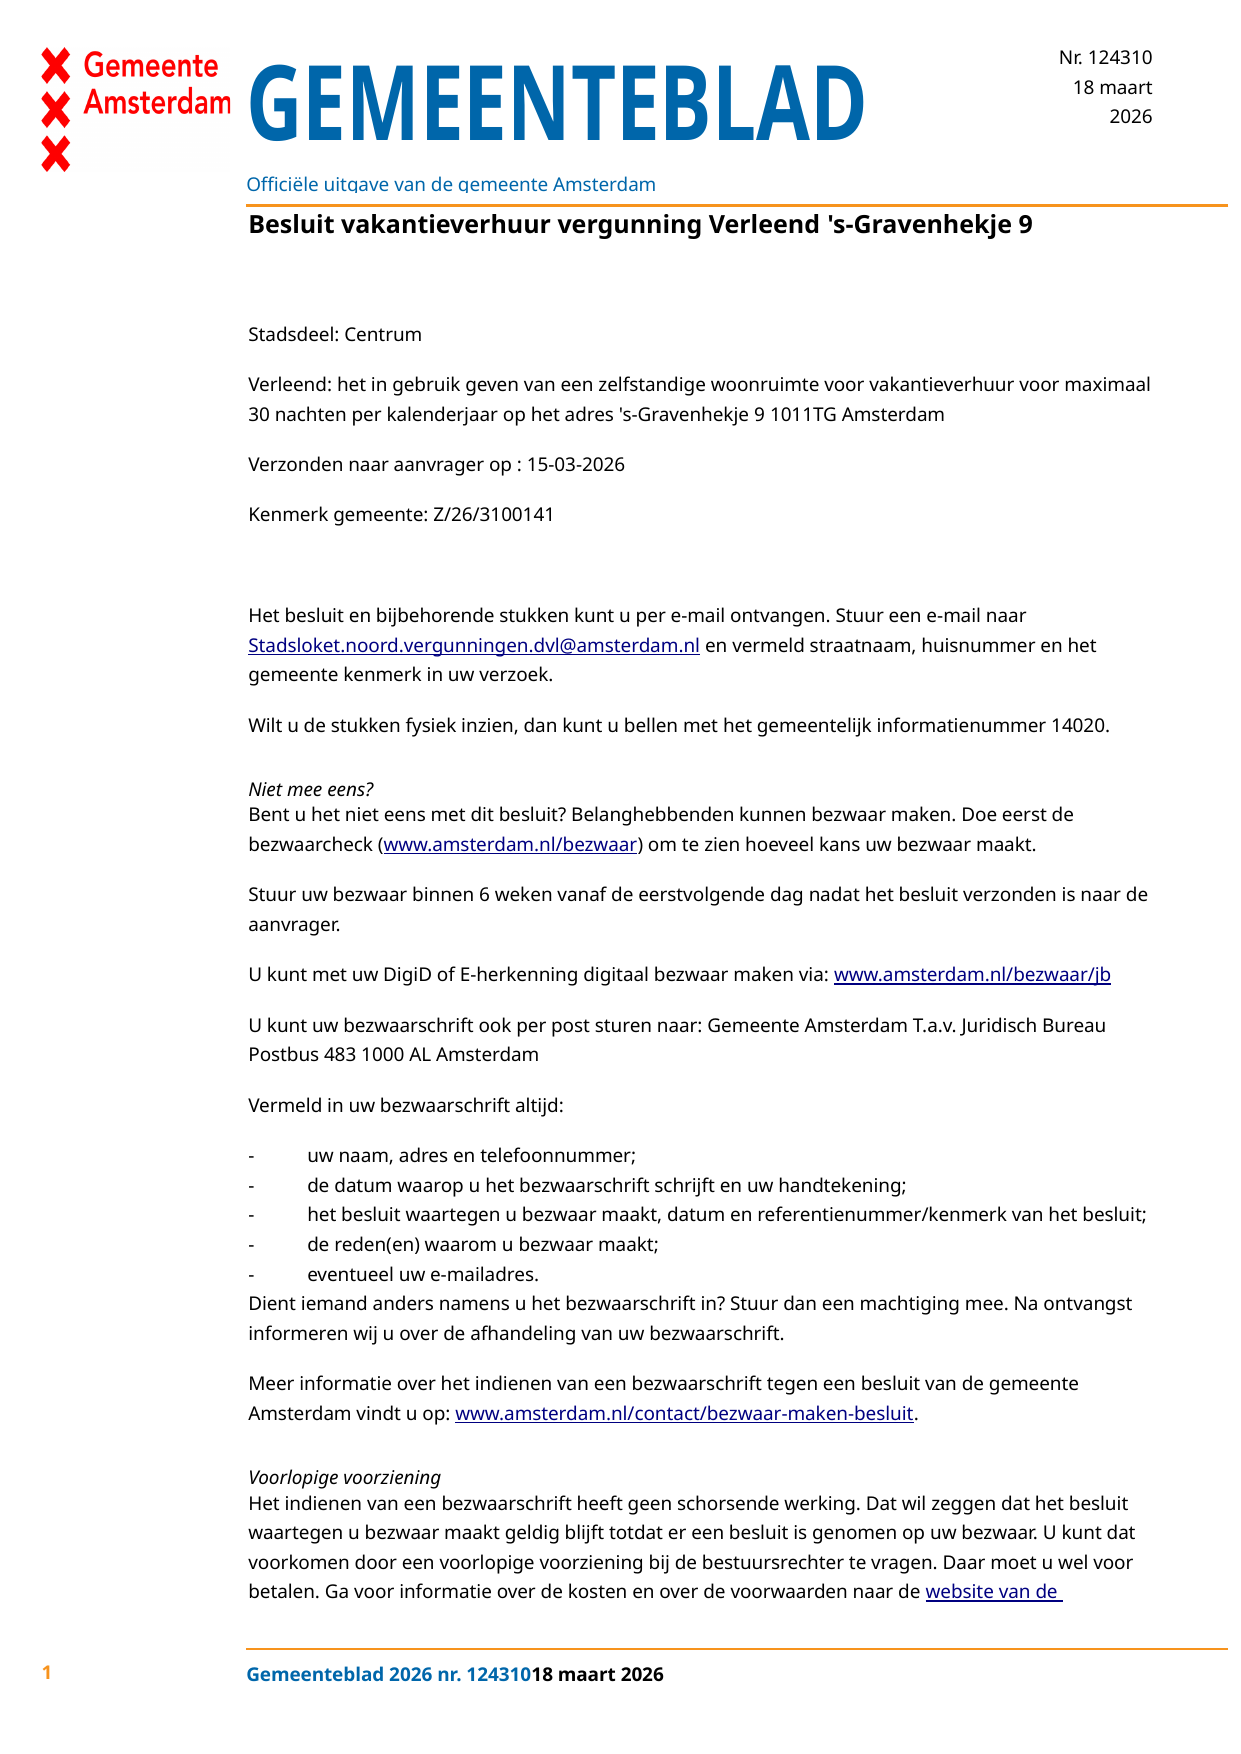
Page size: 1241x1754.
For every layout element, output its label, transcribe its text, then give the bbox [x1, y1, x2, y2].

list eventueel uw e-mailadres. [248, 1261, 1152, 1287]
text Niet mee eens? [248, 776, 1152, 802]
text Wilt u de stukken fysiek inzien, dan kunt u bellen met het gemeentelijk informatienummer 14020. [248, 712, 1152, 738]
text Stadsdeel: Centrum [248, 321, 1152, 346]
text Verleend: het in gebruik geven van een zelfstandige woonruimte voor vakantieverhuur voor maximaal 30 nachten per kalenderjaar op het adres 's-Gravenhekje 9 1011TG Amsterdam [248, 371, 1152, 426]
text Meer informatie over het indienen van een bezwaarschrift tegen een besluit van de gemeente Amsterdam vindt u op: www.amsterdam.nl/contact/bezwaar-maken-besluit. [248, 1370, 1152, 1426]
list de reden(en) waarom u bezwaar maakt; [248, 1231, 1152, 1257]
text Besluit vakantieverhuur vergunning Verleend 's-Gravenhekje 9 [248, 207, 1152, 241]
picture [41, 47, 231, 172]
text Verzonden naar aanvrager op : 15-03-2026 [248, 451, 1152, 477]
text Bent u het niet eens met dit besluit? Belanghebbenden kunnen bezwaar maken. Doe eerst de bezwaarcheck (www.amsterdam.nl/bezwaar) om te zien hoeveel kans uw bezwaar maakt. [248, 802, 1152, 857]
text Stuur uw bezwaar binnen 6 weken vanaf de eerstvolgende dag nadat het besluit verzonden is naar de aanvrager. [248, 882, 1152, 937]
text Voorlopige voorziening [248, 1464, 1152, 1490]
text Kenmerk gemeente: Z/26/3100141 [248, 502, 1152, 527]
text U kunt met uw DigiD of E-herkenning digitaal bezwaar maken via: www.amsterdam.nl/bezwaar/jb [248, 962, 1152, 987]
text Het indienen van een bezwaarschrift heeft geen schorsende werking. Dat wil zeggen dat het besluit waartegen u bezwaar maakt geldig blijft totdat er een besluit is genomen op uw bezwaar. U kunt dat voorkomen door een voorlopige voorziening bij de bestuursrechter te vragen. Daar moet u wel voor betalen. Ga voor informatie over de kosten en over de voorwaarden naar de website van de [248, 1490, 1152, 1604]
text U kunt uw bezwaarschrift ook per post sturen naar: Gemeente Amsterdam T.a.v. Juridisch Bureau Postbus 483 1000 AL Amsterdam [248, 1012, 1152, 1067]
text Vermeld in uw bezwaarschrift altijd: [248, 1092, 1152, 1118]
list het besluit waartegen u bezwaar maakt, datum en referentienummer/kenmerk van het besluit; [248, 1202, 1152, 1227]
list uw naam, adres en telefoonnummer; [248, 1142, 1152, 1168]
text Dient iemand anders namens u het bezwaarschrift in? Stuur dan een machtiging mee. Na ontvangst informeren wij u over de afhandeling van uw bezwaarschrift. [248, 1290, 1152, 1346]
text Het besluit en bijbehorende stukken kunt u per e-mail ontvangen. Stuur een e-mail naar Stadsloket.noord.vergunningen.dvl@amsterdam.nl en vermeld straatnaam, huisnummer en het gemeente kenmerk in uw verzoek. [248, 602, 1152, 687]
list de datum waarop u het bezwaarschrift schrijft en uw handtekening; [248, 1172, 1152, 1198]
